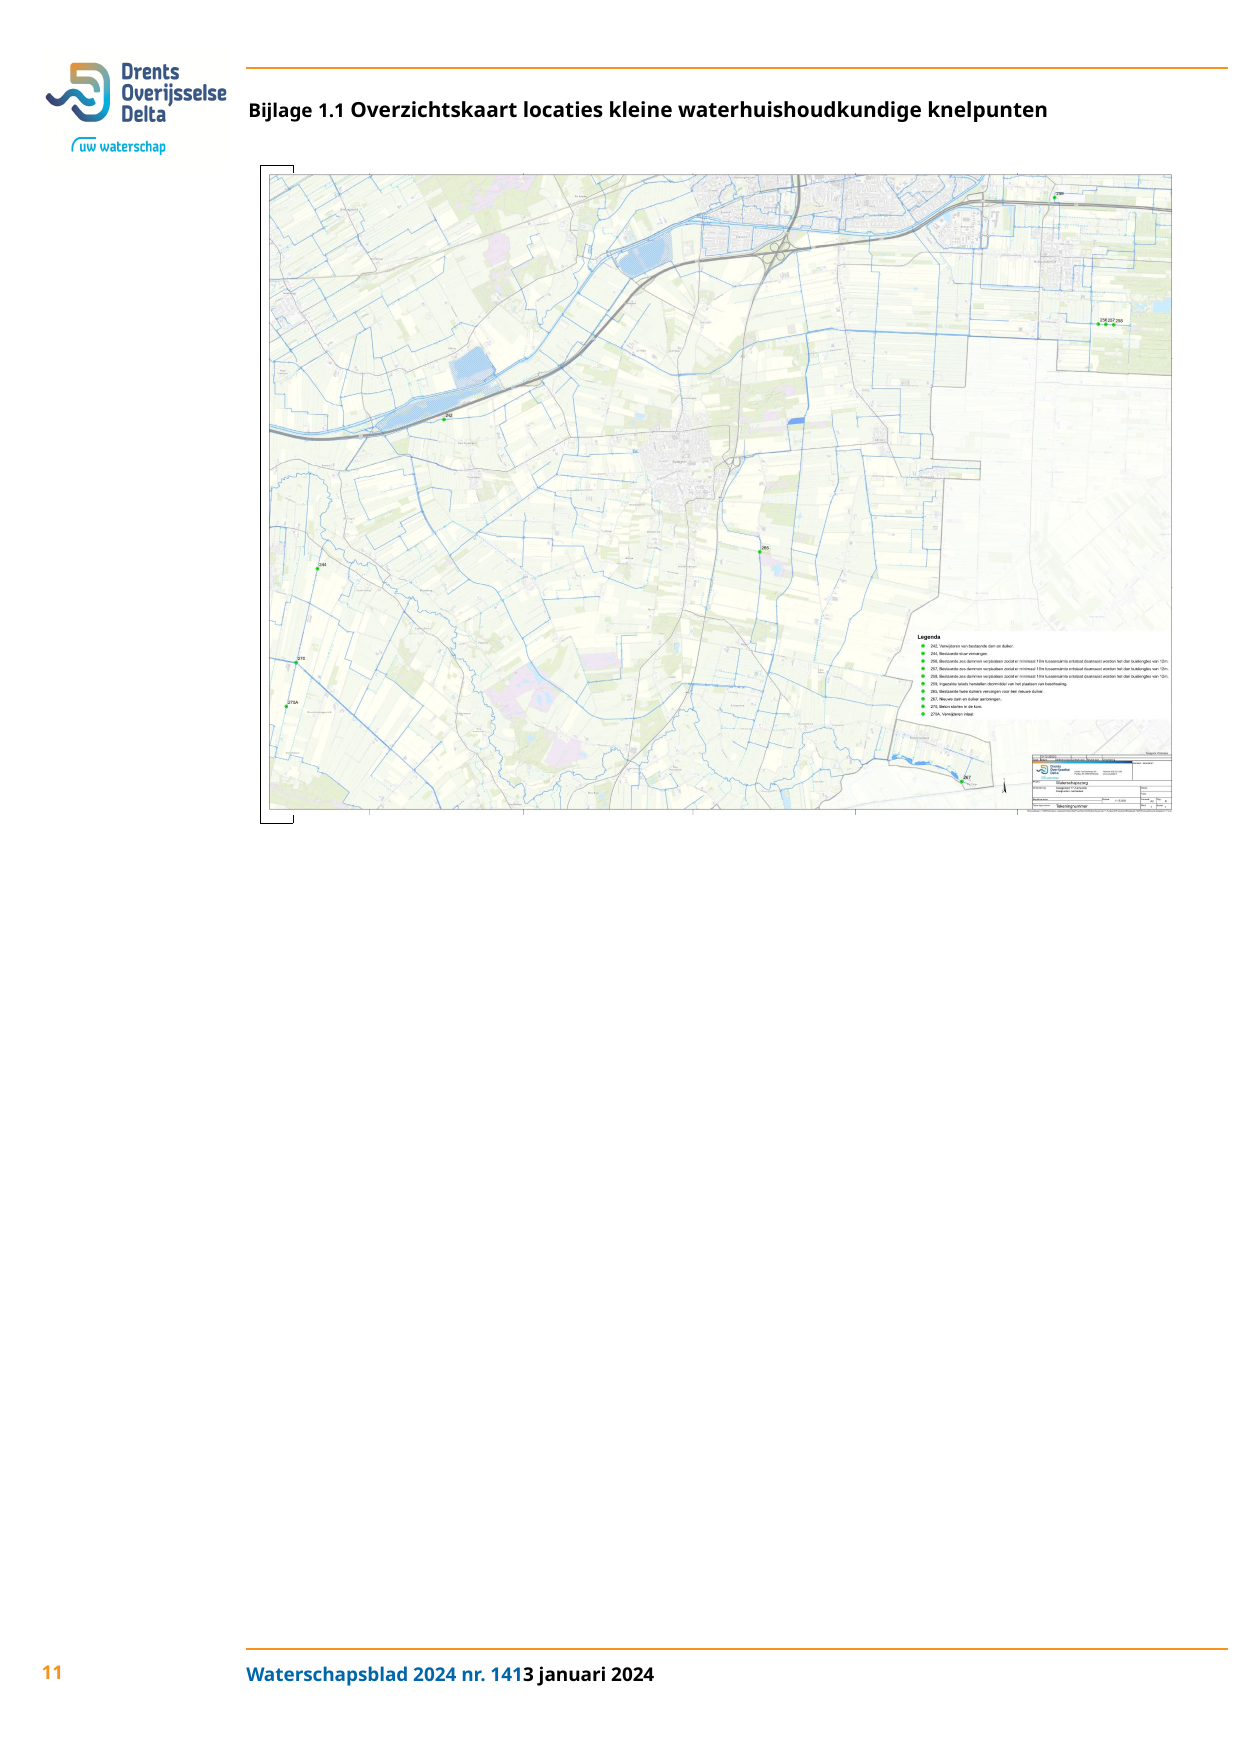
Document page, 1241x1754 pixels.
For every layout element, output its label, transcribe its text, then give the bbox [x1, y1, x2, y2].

text Bijlage 1.1 Overzichtskaart locaties kleine waterhuishoudkundige knelpunten [248, 95, 1152, 123]
picture [41, 47, 231, 172]
picture [268, 173, 1173, 815]
